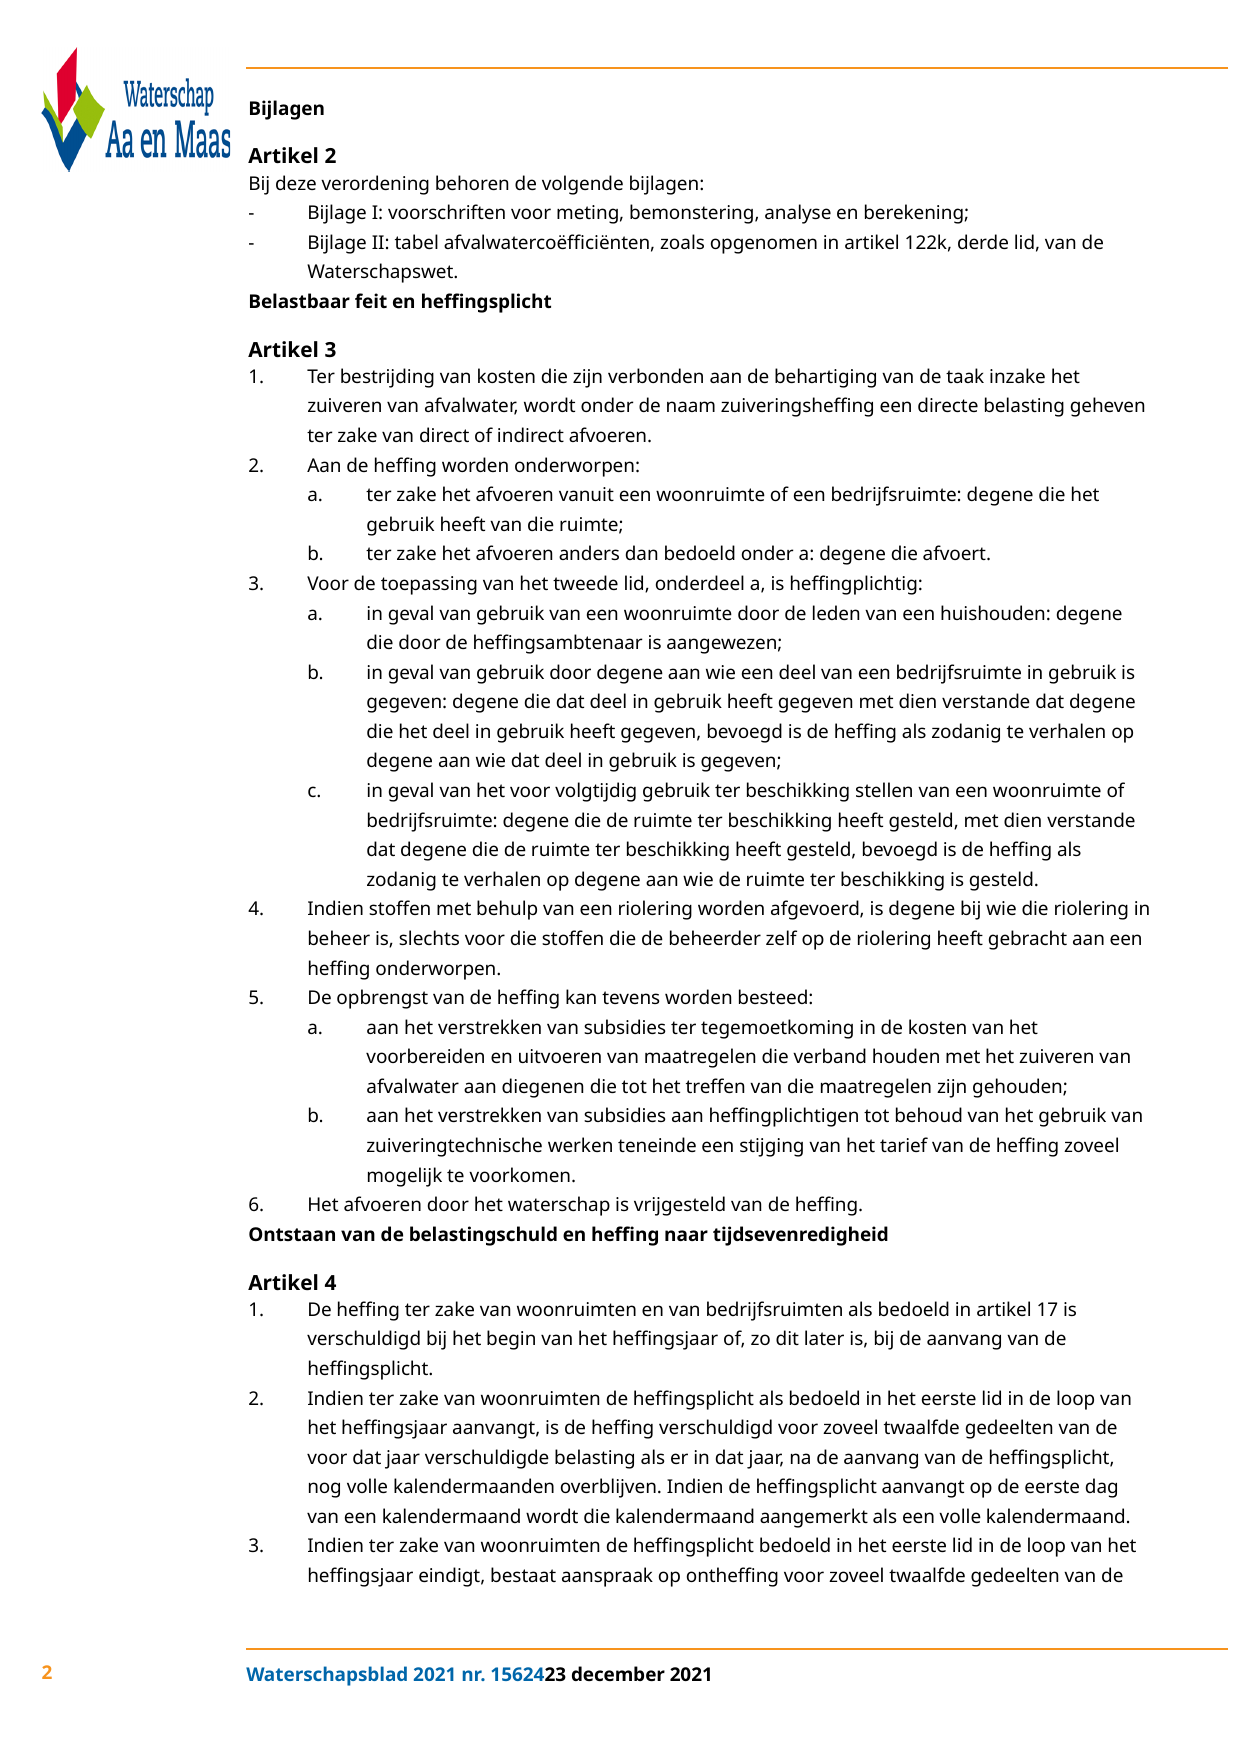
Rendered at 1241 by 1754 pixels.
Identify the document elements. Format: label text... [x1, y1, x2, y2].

list ter zake het afvoeren anders dan bedoeld onder a: degene die afvoert. [307, 541, 1152, 566]
text Ontstaan van de belastingschuld en heffing naar tijdsevenredigheid [248, 1221, 1152, 1247]
list aan het verstrekken van subsidies ter tegemoetkoming in de kosten van het voorbereiden en uitvoeren van maatregelen die verband houden met het zuiveren van afvalwater aan diegenen die tot het treffen van die maatregelen zijn gehouden; [307, 1014, 1152, 1099]
picture [41, 47, 231, 172]
list De opbrengst van de heffing kan tevens worden besteed: [248, 984, 1152, 1010]
list Bijlage II: tabel afvalwatercoëfficiënten, zoals opgenomen in artikel 122k, derde lid, van de Waterschapswet. [248, 229, 1152, 284]
text Bij deze verordening behoren de volgende bijlagen: [248, 170, 1152, 196]
list Bijlage I: voorschriften voor meting, bemonstering, analyse en berekening; [248, 199, 1152, 225]
text Artikel 2 [248, 141, 1152, 170]
list Aan de heffing worden onderworpen: [248, 452, 1152, 478]
list Het afvoeren door het waterschap is vrijgesteld van de heffing. [248, 1191, 1152, 1217]
list Indien stoffen met behulp van een riolering worden afgevoerd, is degene bij wie die riolering in beheer is, slechts voor die stoffen die de beheerder zelf op de riolering heeft gebracht aan een heffing onderworpen. [248, 896, 1152, 981]
list Voor de toepassing van het tweede lid, onderdeel a, is heffingplichtig: [248, 570, 1152, 596]
list Indien ter zake van woonruimten de heffingsplicht als bedoeld in het eerste lid in de loop van het heffingsjaar aanvangt, is de heffing verschuldigd voor zoveel twaalfde gedeelten van de voor dat jaar verschuldigde belasting als er in dat jaar, na de aanvang van de heffingsplicht, nog volle kalendermaanden overblijven. Indien de heffingsplicht aanvangt op de eerste dag van een kalendermaand wordt die kalendermaand aangemerkt als een volle kalendermaand. [248, 1385, 1152, 1529]
text Artikel 4 [248, 1268, 1152, 1296]
list Ter bestrijding van kosten die zijn verbonden aan de behartiging van de taak inzake het zuiveren van afvalwater, wordt onder de naam zuiveringsheffing een directe belasting geheven ter zake van direct of indirect afvoeren. [248, 363, 1152, 448]
text Belastbaar feit en heffingsplicht [248, 288, 1152, 314]
list in geval van het voor volgtijdig gebruik ter beschikking stellen van een woonruimte of bedrijfsruimte: degene die de ruimte ter beschikking heeft gesteld, met dien verstande dat degene die de ruimte ter beschikking heeft gesteld, bevoegd is de heffing als zodanig te verhalen op degene aan wie de ruimte ter beschikking is gesteld. [307, 777, 1152, 892]
text Artikel 3 [248, 335, 1152, 363]
list De heffing ter zake van woonruimten en van bedrijfsruimten als bedoeld in artikel 17 is verschuldigd bij het begin van het heffingsjaar of, zo dit later is, bij de aanvang van de heffingsplicht. [248, 1296, 1152, 1381]
text Bijlagen [248, 95, 1152, 121]
list ter zake het afvoeren vanuit een woonruimte of een bedrijfsruimte: degene die het gebruik heeft van die ruimte; [307, 481, 1152, 537]
list aan het verstrekken van subsidies aan heffingplichtigen tot behoud van het gebruik van zuiveringtechnische werken teneinde een stijging van het tarief van de heffing zoveel mogelijk te voorkomen. [307, 1103, 1152, 1188]
list Indien ter zake van woonruimten de heffingsplicht bedoeld in het eerste lid in de loop van het heffingsjaar eindigt, bestaat aanspraak op ontheffing voor zoveel twaalfde gedeelten van de [248, 1533, 1152, 1588]
list in geval van gebruik door degene aan wie een deel van een bedrijfsruimte in gebruik is gegeven: degene die dat deel in gebruik heeft gegeven met dien verstande dat degene die het deel in gebruik heeft gegeven, bevoegd is de heffing als zodanig te verhalen op degene aan wie dat deel in gebruik is gegeven; [307, 659, 1152, 773]
list in geval van gebruik van een woonruimte door de leden van een huishouden: degene die door de heffingsambtenaar is aangewezen; [307, 600, 1152, 655]
